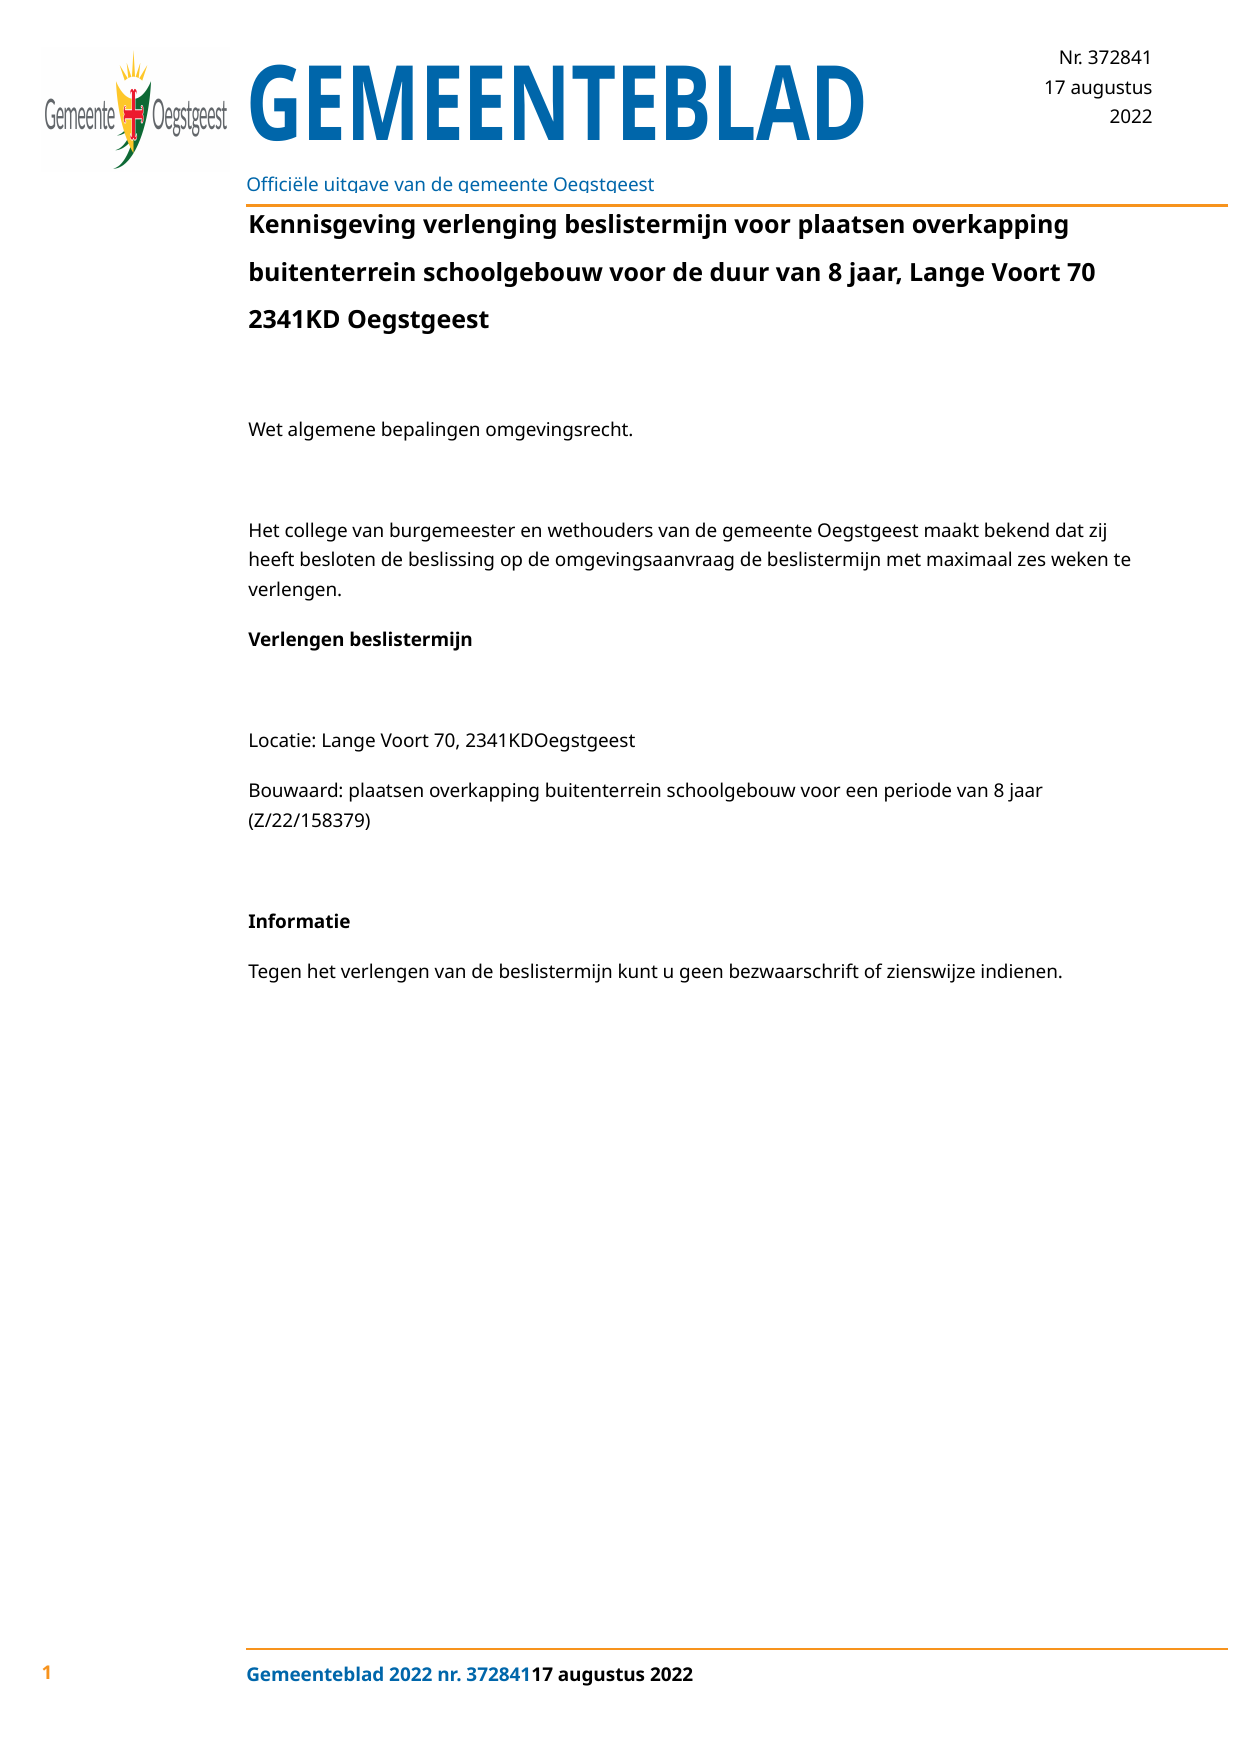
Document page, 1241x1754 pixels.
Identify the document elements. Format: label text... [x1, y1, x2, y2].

text Bouwaard: plaatsen overkapping buitenterrein schoolgebouw voor een periode van 8 jaar (Z/22/158379) [248, 778, 1152, 833]
picture [41, 47, 231, 172]
text Kennisgeving verlenging beslistermijn voor plaatsen overkapping buitenterrein schoolgebouw voor de duur van 8 jaar, Lange Voort 70 2341KD Oegstgeest [248, 207, 1152, 336]
text Verlengen beslistermijn [248, 626, 1152, 652]
text Het college van burgemeester en wethouders van de gemeente Oegstgeest maakt bekend dat zij heeft besloten de beslissing op de omgevingsaanvraag de beslistermijn met maximaal zes weken te verlengen. [248, 517, 1152, 602]
text Informatie [248, 908, 1152, 934]
text Tegen het verlengen van de beslistermijn kunt u geen bezwaarschrift of zienswijze indienen. [248, 958, 1152, 984]
text Wet algemene bepalingen omgevingsrecht. [248, 416, 1152, 442]
text Locatie: Lange Voort 70, 2341KDOegstgeest [248, 727, 1152, 753]
